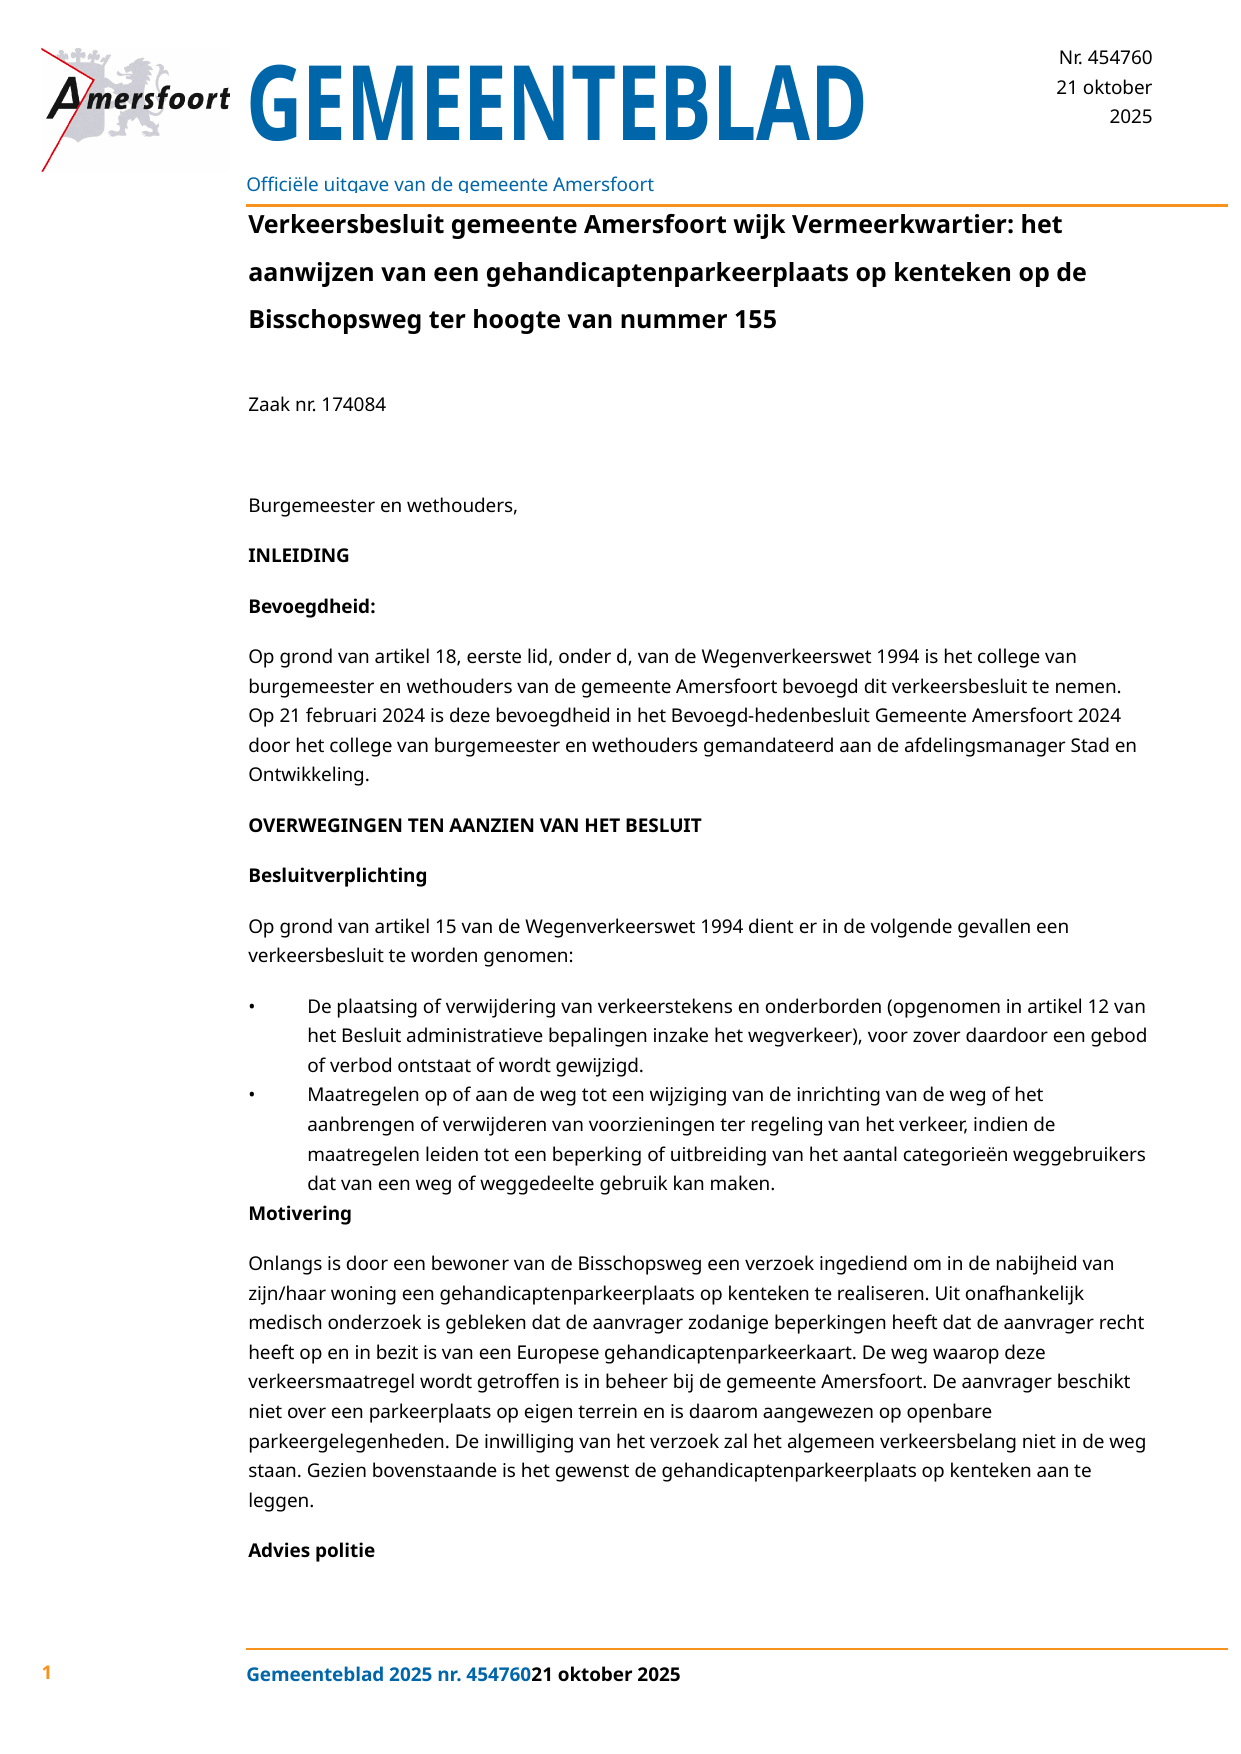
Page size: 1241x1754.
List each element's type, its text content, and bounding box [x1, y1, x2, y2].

text Zaak nr. 174084 [248, 391, 1152, 417]
text Op grond van artikel 18, eerste lid, onder d, van de Wegenverkeerswet 1994 is het college van burgemeester en wethouders van de gemeente Amersfoort bevoegd dit verkeersbesluit te nemen. Op 21 februari 2024 is deze bevoegdheid in het Bevoegd-hedenbesluit Gemeente Amersfoort 2024 door het college van burgemeester en wethouders gemandateerd aan de afdelingsmanager Stad en Ontwikkeling. [248, 643, 1152, 787]
list De plaatsing of verwijdering van verkeerstekens en onderborden (opgenomen in artikel 12 van het Besluit administratieve bepalingen inzake het wegverkeer), voor zover daardoor een gebod of verbod ontstaat of wordt gewijzigd. [248, 993, 1152, 1078]
text Verkeersbesluit gemeente Amersfoort wijk Vermeerkwartier: het aanwijzen van een gehandicaptenparkeerplaats op kenteken op de Bisschopsweg ter hoogte van nummer 155 [248, 207, 1152, 336]
text Burgemeester en wethouders, [248, 492, 1152, 518]
text Op grond van artikel 15 van de Wegenverkeerswet 1994 dient er in de volgende gevallen een verkeersbesluit te worden genomen: [248, 913, 1152, 968]
text Besluitverplichting [248, 862, 1152, 888]
list Maatregelen op of aan de weg tot een wijziging van de inrichting van de weg of het aanbrengen of verwijderen van voorzieningen ter regeling van het verkeer, indien de maatregelen leiden tot een beperking of uitbreiding van het aantal categorieën weggebruikers dat van een weg of weggedeelte gebruik kan maken. [248, 1082, 1152, 1196]
picture [41, 47, 231, 172]
text Advies politie [248, 1537, 1152, 1563]
text OVERWEGINGEN TEN AANZIEN VAN HET BESLUIT [248, 812, 1152, 838]
text INLEIDING [248, 542, 1152, 568]
text Motivering [248, 1200, 1152, 1226]
text Onlangs is door een bewoner van de Bisschopsweg een verzoek ingediend om in de nabijheid van zijn/haar woning een gehandicaptenparkeerplaats op kenteken te realiseren. Uit onafhankelijk medisch onderzoek is gebleken dat de aanvrager zodanige beperkingen heeft dat de aanvrager recht heeft op en in bezit is van een Europese gehandicaptenparkeerkaart. De weg waarop deze verkeersmaatregel wordt getroffen is in beheer bij de gemeente Amersfoort. De aanvrager beschikt niet over een parkeerplaats op eigen terrein en is daarom aangewezen op openbare parkeergelegenheden. De inwilliging van het verzoek zal het algemeen verkeersbelang niet in de weg staan. Gezien bovenstaande is het gewenst de gehandicaptenparkeerplaats op kenteken aan te leggen. [248, 1250, 1152, 1513]
text Bevoegdheid: [248, 593, 1152, 619]
